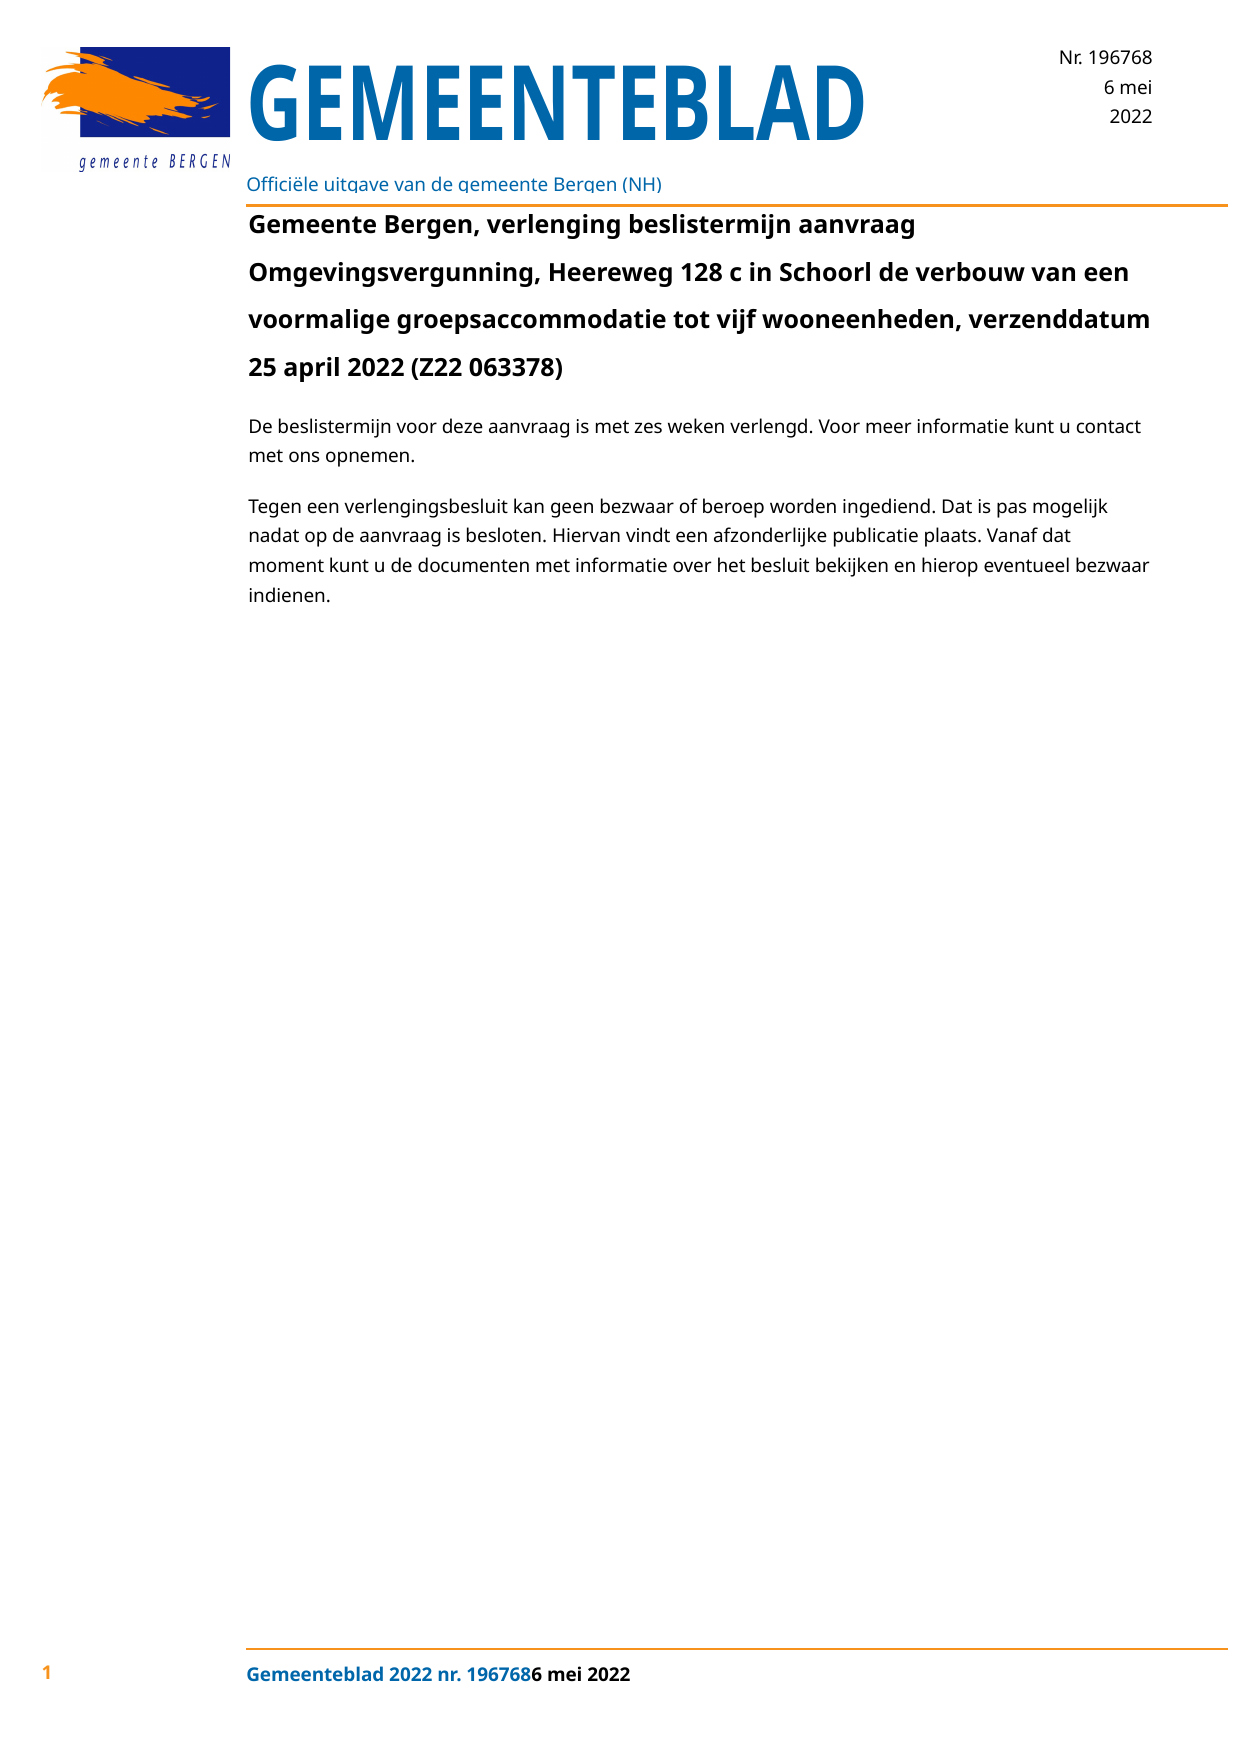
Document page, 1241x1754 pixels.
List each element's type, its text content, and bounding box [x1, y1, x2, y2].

text De beslistermijn voor deze aanvraag is met zes weken verlengd. Voor meer informatie kunt u contact met ons opnemen. [248, 413, 1152, 468]
text Gemeente Bergen, verlenging beslistermijn aanvraag Omgevingsvergunning, Heereweg 128 c in Schoorl de verbouw van een voormalige groepsaccommodatie tot vijf wooneenheden, verzenddatum 25 april 2022 (Z22 063378) [248, 207, 1152, 384]
picture [41, 47, 231, 172]
text Tegen een verlengingsbesluit kan geen bezwaar of beroep worden ingediend. Dat is pas mogelijk nadat op de aanvraag is besloten. Hiervan vindt een afzonderlijke publicatie plaats. Vanaf dat moment kunt u de documenten met informatie over het besluit bekijken en hierop eventueel bezwaar indienen. [248, 493, 1152, 608]
